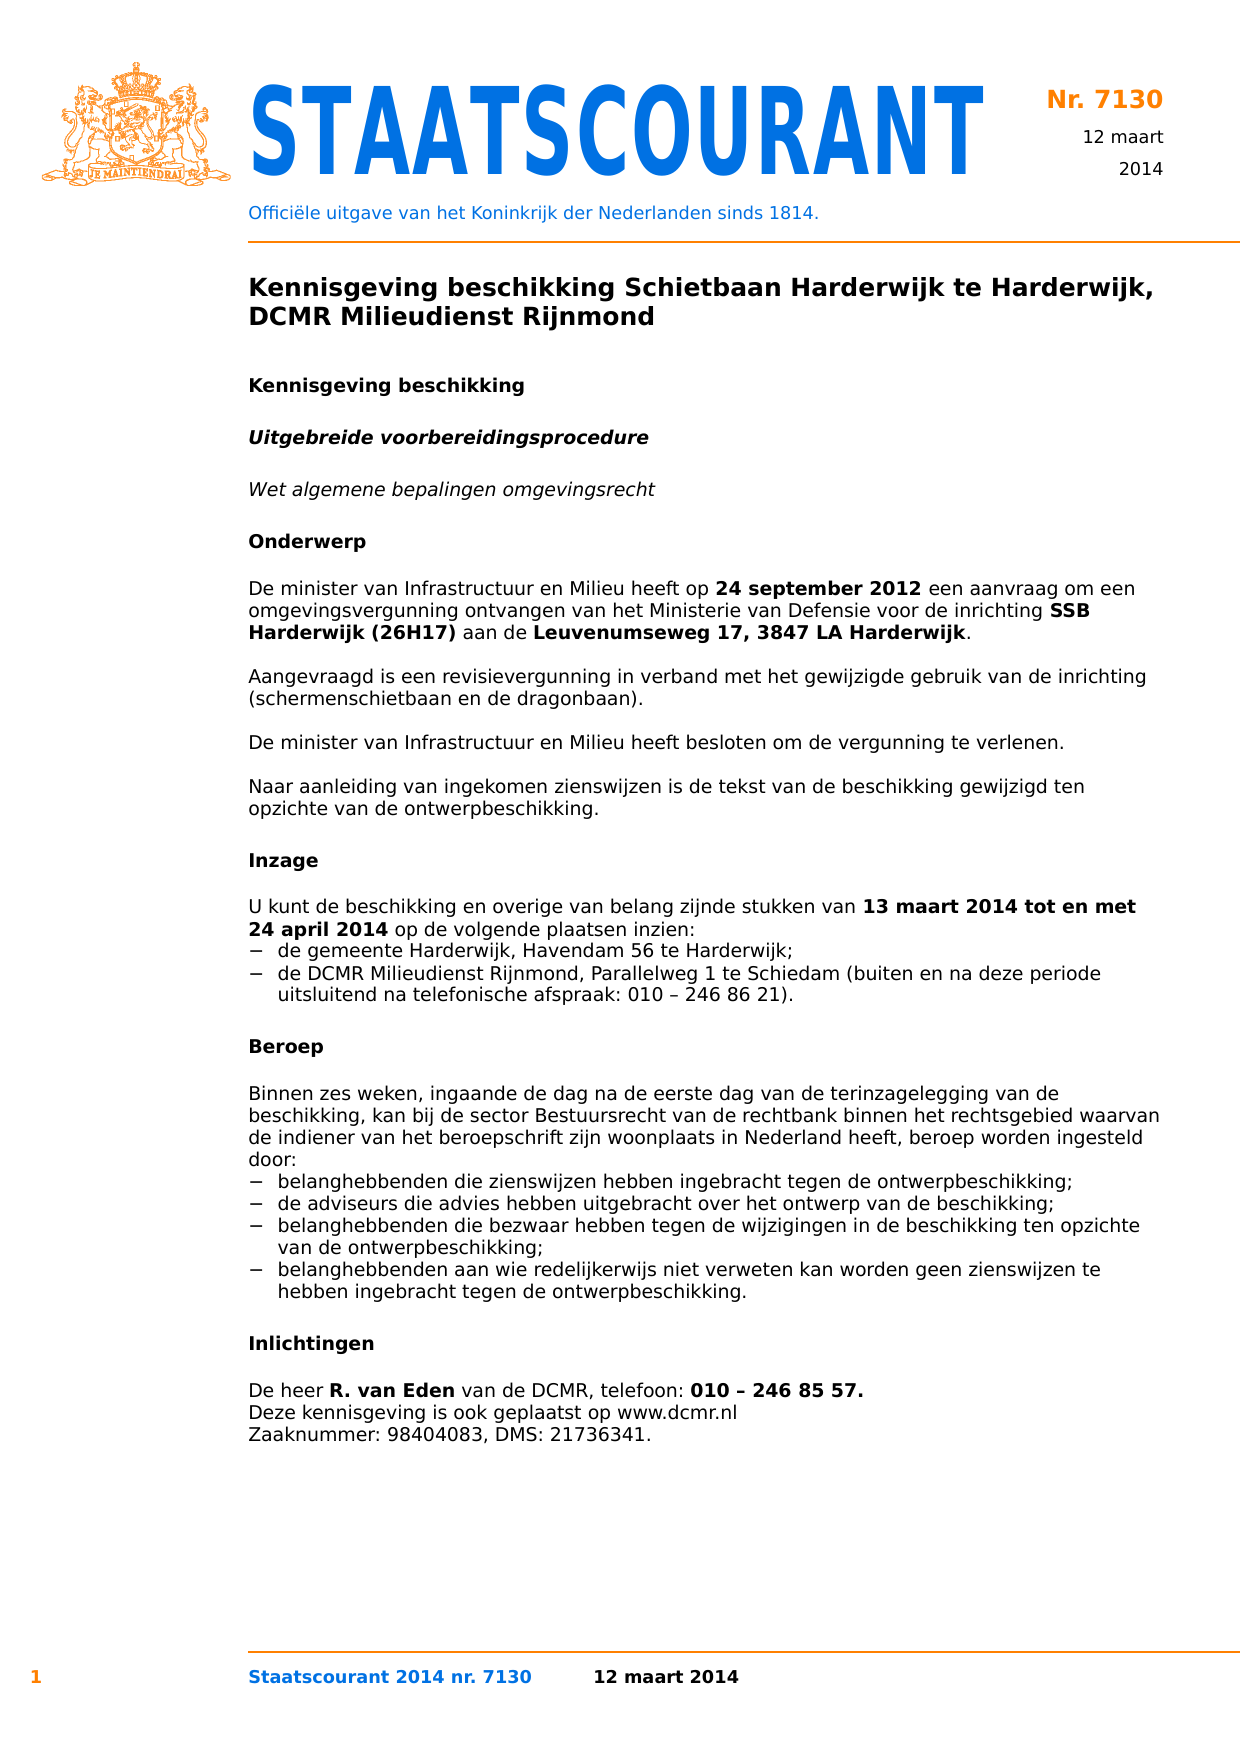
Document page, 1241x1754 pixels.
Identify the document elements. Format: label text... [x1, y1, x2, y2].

text U kunt de beschikking en overige van belang zijnde stukken van 13 maart 2014 tot en met 24 april 2014 op de volgende plaatsen inzien: [248, 896, 1163, 940]
table_header STAATSCOURANT [248, 62, 998, 203]
text De minister van Infrastructuur en Milieu heeft op 24 september 2012 een aanvraag om een omgevingsvergunning ontvangen van het Ministerie van Defensie voor de inrichting SSB Harderwijk (26H17) aan de Leuvenumseweg 17, 3847 LA Harderwijk. [248, 578, 1163, 644]
text Binnen zes weken, ingaande de dag na de eerste dag van de terinzagelegging van de beschikking, kan bij de sector Bestuursrecht van de rechtbank binnen het rechtsgebied waarvan de indiener van het beroepschrift zijn woonplaats in Nederland heeft, beroep worden ingesteld door: [248, 1083, 1163, 1171]
text Naar aanleiding van ingekomen zienswijzen is de tekst van de beschikking gewijzigd ten opzichte van de ontwerpbeschikking. [248, 776, 1163, 819]
table_header [25, 62, 248, 241]
text Deze kennisgeving is ook geplaatst op www.dcmr.nl [248, 1402, 1163, 1424]
table_cell Officiële uitgave van het Koninkrijk der Nederlanden sinds 1814. [248, 203, 1240, 241]
subtitle Onderwerp [248, 531, 1163, 553]
text De heer R. van Eden van de DCMR, telefoon: 010 – 246 85 57. [248, 1380, 1163, 1402]
text Zaaknummer: 98404083, DMS: 21736341. [248, 1424, 1163, 1446]
text − belanghebbenden aan wie redelijkerwijs niet verweten kan worden geen zienswijzen te hebben ingebracht tegen de ontwerpbeschikking. [248, 1259, 1163, 1303]
subtitle Inzage [248, 849, 1163, 871]
subtitle Kennisgeving beschikking Schietbaan Harderwijk te Harderwijk, DCMR Milieudienst Rijnmond [248, 273, 1163, 331]
table_cell 2014 [998, 153, 1240, 203]
text − de adviseurs die advies hebben uitgebracht over het ontwerp van de beschikking; [248, 1193, 1163, 1215]
picture [41, 62, 231, 186]
text − belanghebbenden die zienswijzen hebben ingebracht tegen de ontwerpbeschikking; [248, 1171, 1163, 1193]
subtitle Kennisgeving beschikking [248, 375, 1163, 397]
table_cell 12 maart [998, 121, 1240, 153]
table_header Nr. 7130 [998, 62, 1240, 121]
text − de gemeente Harderwijk, Havendam 56 te Harderwijk; [248, 940, 1163, 962]
subtitle Beroep [248, 1036, 1163, 1058]
text − de DCMR Milieudienst Rijnmond, Parallelweg 1 te Schiedam (buiten en na deze periode uitsluitend na telefonische afspraak: 010 – 246 86 21). [248, 962, 1163, 1006]
text Aangevraagd is een revisievergunning in verband met het gewijzigde gebruik van de inrichting (schermenschietbaan en de dragonbaan). [248, 666, 1163, 710]
text − belanghebbenden die bezwaar hebben tegen de wijzigingen in de beschikking ten opzichte van de ontwerpbeschikking; [248, 1215, 1163, 1259]
subtitle Inlichtingen [248, 1333, 1163, 1355]
subtitle Uitgebreide voorbereidingsprocedure [248, 427, 1163, 449]
text De minister van Infrastructuur en Milieu heeft besloten om de vergunning te verlenen. [248, 732, 1163, 754]
subtitle Wet algemene bepalingen omgevingsrecht [248, 479, 1163, 501]
